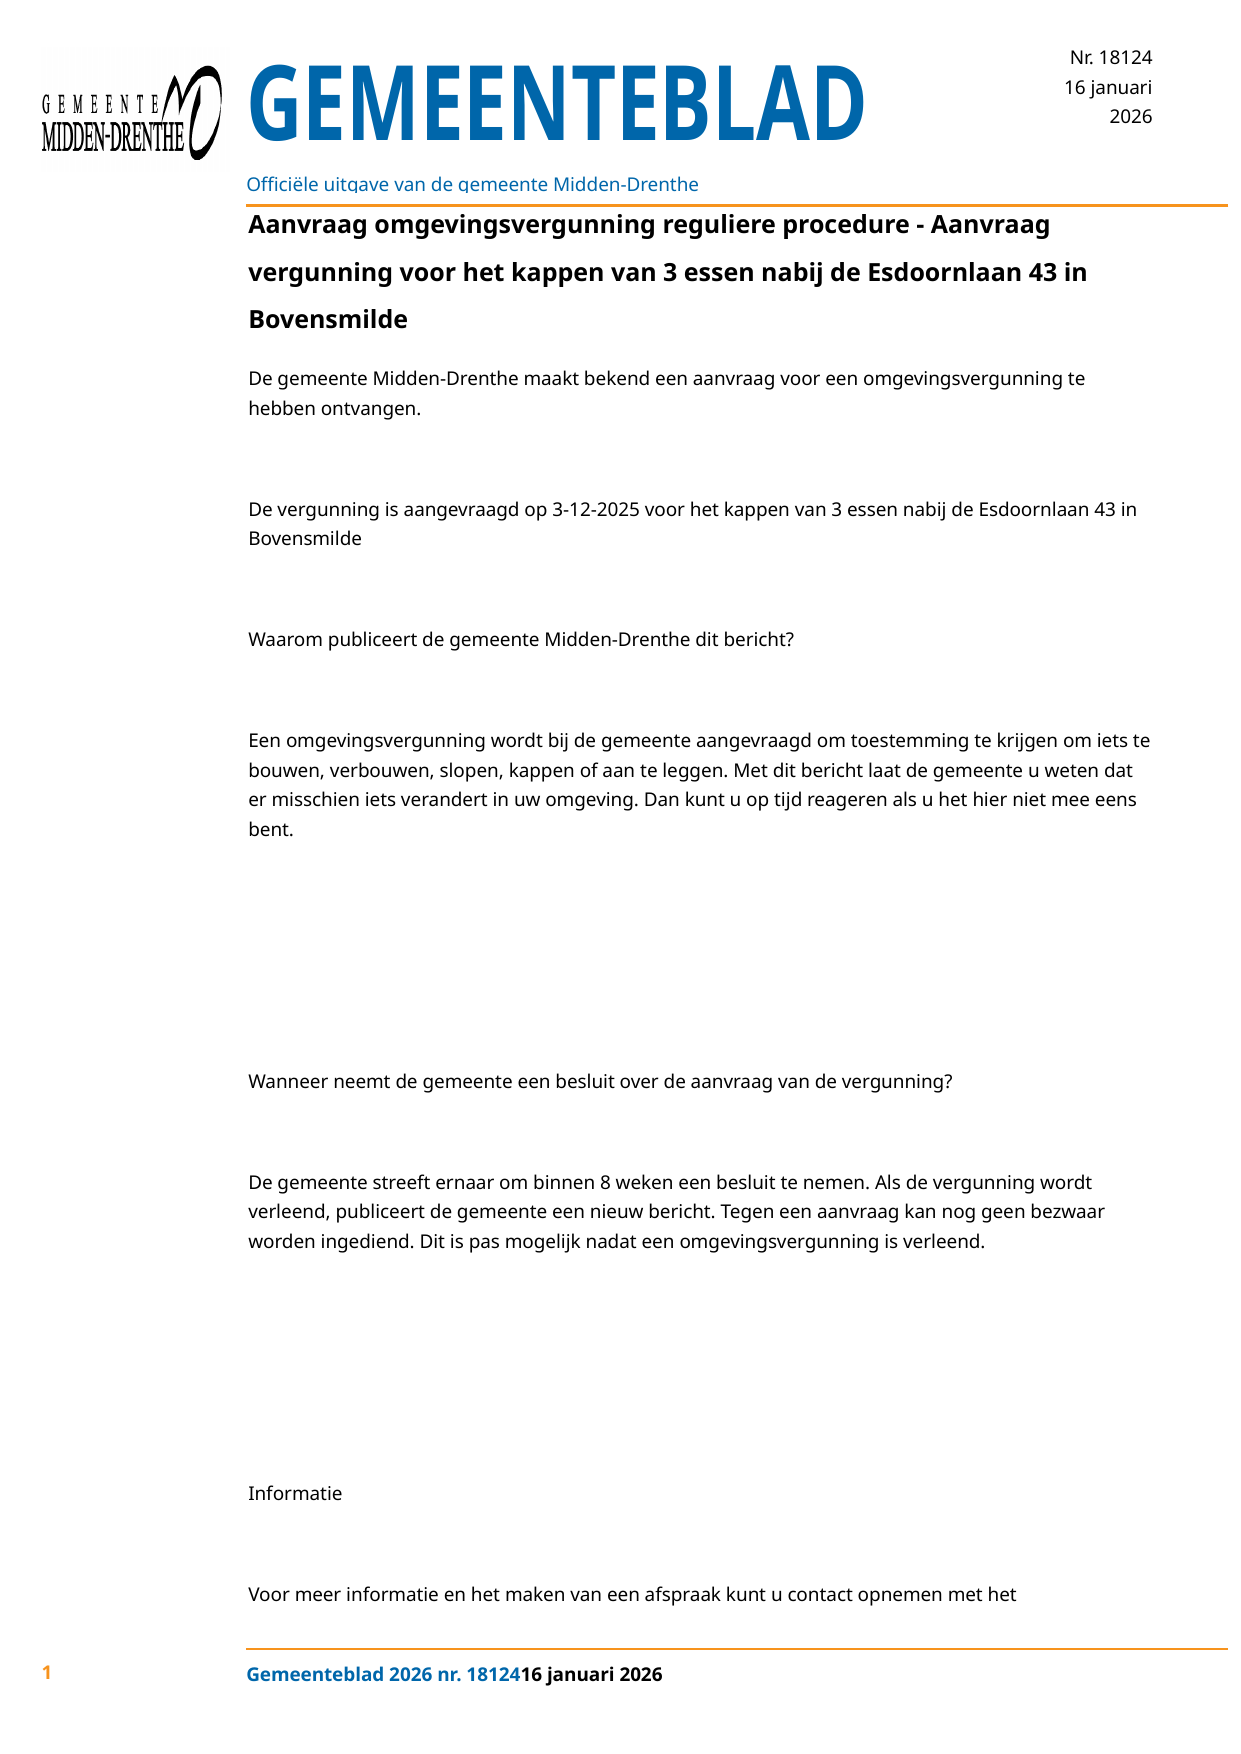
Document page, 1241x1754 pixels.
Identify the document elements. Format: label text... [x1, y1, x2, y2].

picture [41, 47, 231, 172]
text De gemeente Midden-Drenthe maakt bekend een aanvraag voor een omgevingsvergunning te hebben ontvangen. [248, 366, 1152, 421]
text Waarom publiceert de gemeente Midden-Drenthe dit bericht? [248, 626, 1152, 652]
text De vergunning is aangevraagd op 3-12-2025 voor het kappen van 3 essen nabij de Esdoornlaan 43 in Bovensmilde [248, 496, 1152, 551]
text Wanneer neemt de gemeente een besluit over de aanvraag van de vergunning? [248, 1068, 1152, 1094]
text De gemeente streeft ernaar om binnen 8 weken een besluit te nemen. Als de vergunning wordt verleend, publiceert de gemeente een nieuw bericht. Tegen een aanvraag kan nog geen bezwaar worden ingediend. Dit is pas mogelijk nadat een omgevingsvergunning is verleend. [248, 1169, 1152, 1254]
text Informatie [248, 1480, 1152, 1506]
text Voor meer informatie en het maken van een afspraak kunt u contact opnemen met het [248, 1581, 1152, 1607]
text Een omgevingsvergunning wordt bij de gemeente aangevraagd om toestemming te krijgen om iets te bouwen, verbouwen, slopen, kappen of aan te leggen. Met dit bericht laat de gemeente u weten dat er misschien iets verandert in uw omgeving. Dan kunt u op tijd reageren als u het hier niet mee eens bent. [248, 727, 1152, 842]
text Aanvraag omgevingsvergunning reguliere procedure - Aanvraag vergunning voor het kappen van 3 essen nabij de Esdoornlaan 43 in Bovensmilde [248, 207, 1152, 336]
